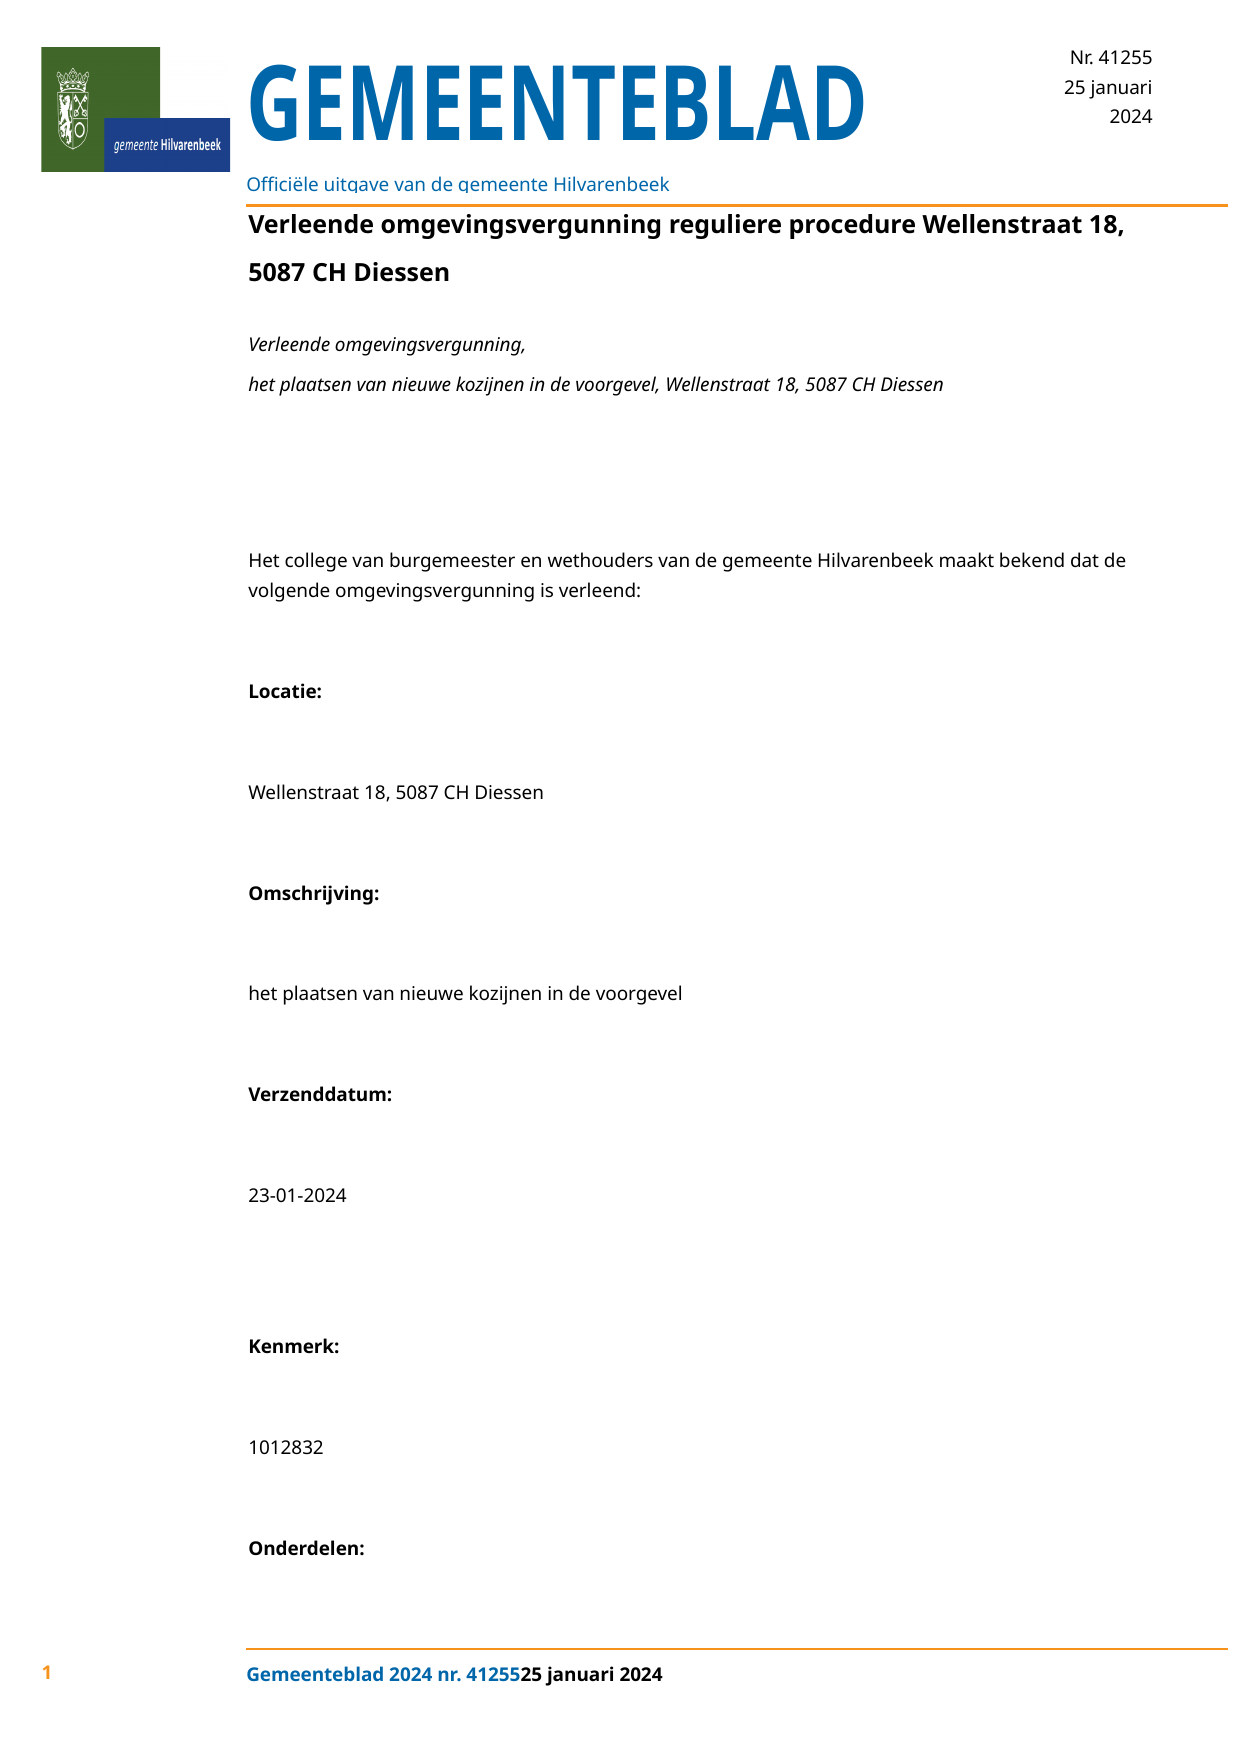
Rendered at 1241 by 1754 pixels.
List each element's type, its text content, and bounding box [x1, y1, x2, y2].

text Verzenddatum: [248, 1081, 1152, 1107]
text Kenmerk: [248, 1333, 1152, 1359]
text het plaatsen van nieuwe kozijnen in de voorgevel, Wellenstraat 18, 5087 CH Diessen [248, 371, 1152, 396]
text 23-01-2024 [248, 1182, 1152, 1208]
picture [41, 47, 231, 172]
text Omschrijving: [248, 880, 1152, 906]
text Verleende omgevingsvergunning reguliere procedure Wellenstraat 18, 5087 CH Diessen [248, 207, 1152, 288]
text Locatie: [248, 678, 1152, 704]
text het plaatsen van nieuwe kozijnen in de voorgevel [248, 981, 1152, 1006]
text 1012832 [248, 1434, 1152, 1460]
text Verleende omgevingsvergunning, [248, 331, 1152, 357]
text Het college van burgemeester en wethouders van de gemeente Hilvarenbeek maakt bekend dat de volgende omgevingsvergunning is verleend: [248, 548, 1152, 603]
text Onderdelen: [248, 1535, 1152, 1561]
text Wellenstraat 18, 5087 CH Diessen [248, 779, 1152, 805]
